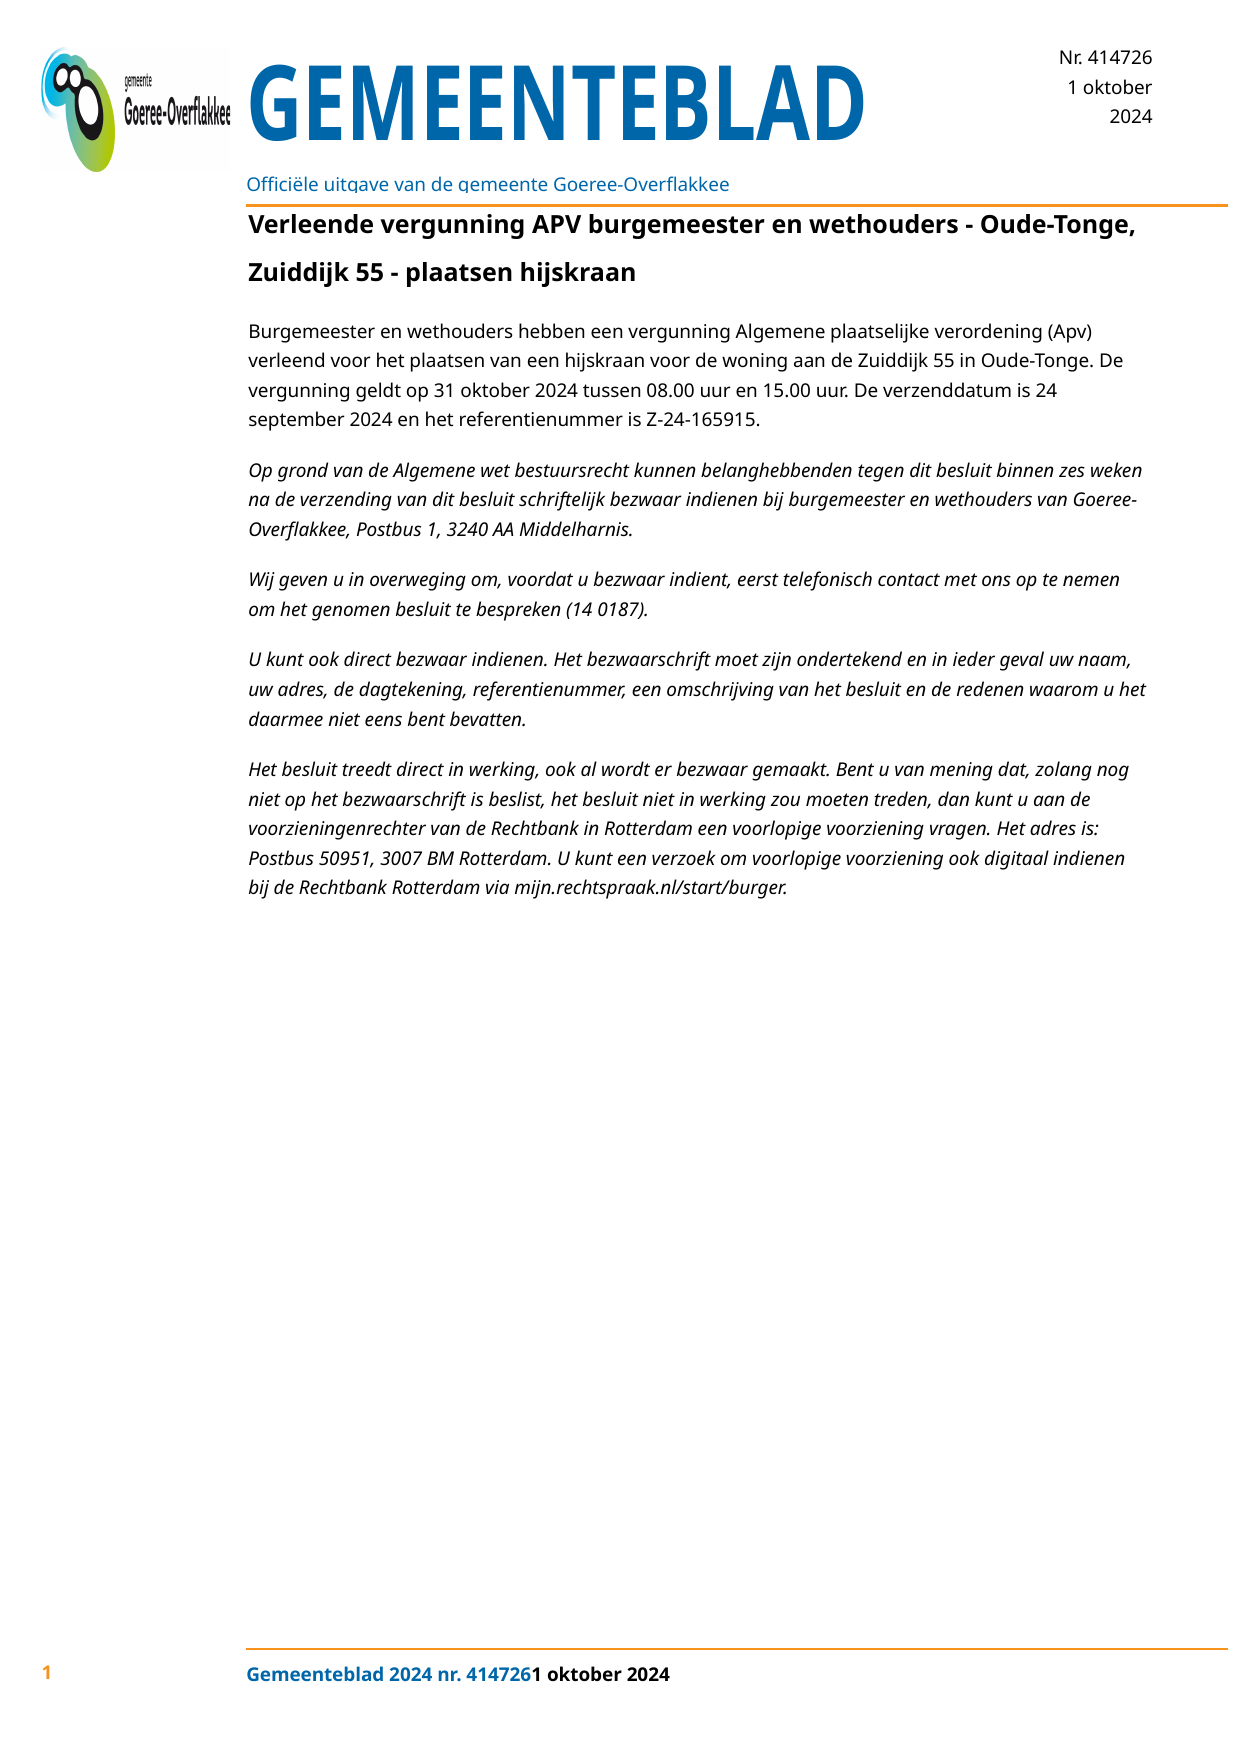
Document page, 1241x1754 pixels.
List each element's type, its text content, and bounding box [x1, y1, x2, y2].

text Het besluit treedt direct in werking, ook al wordt er bezwaar gemaakt. Bent u van mening dat, zolang nog niet op het bezwaarschrift is beslist, het besluit niet in werking zou moeten treden, dan kunt u aan de voorzieningenrechter van de Rechtbank in Rotterdam een voorlopige voorziening vragen. Het adres is: Postbus 50951, 3007 BM Rotterdam. U kunt een verzoek om voorlopige voorziening ook digitaal indienen bij de Rechtbank Rotterdam via mijn.rechtspraak.nl/start/burger. [248, 756, 1152, 900]
picture [41, 47, 231, 172]
text Op grond van de Algemene wet bestuursrecht kunnen belanghebbenden tegen dit besluit binnen zes weken na de verzending van dit besluit schriftelijk bezwaar indienen bij burgemeester en wethouders van Goeree-Overflakkee, Postbus 1, 3240 AA Middelharnis. [248, 457, 1152, 542]
text Burgemeester en wethouders hebben een vergunning Algemene plaatselijke verordening (Apv) verleend voor het plaatsen van een hijskraan voor de woning aan de Zuiddijk 55 in Oude-Tonge. De vergunning geldt op 31 oktober 2024 tussen 08.00 uur en 15.00 uur. De verzenddatum is 24 september 2024 en het referentienummer is Z-24-165915. [248, 318, 1152, 432]
text U kunt ook direct bezwaar indienen. Het bezwaarschrift moet zijn ondertekend en in ieder geval uw naam, uw adres, de dagtekening, referentienummer, een omschrijving van het besluit en de redenen waarom u het daarmee niet eens bent bevatten. [248, 647, 1152, 732]
text Verleende vergunning APV burgemeester en wethouders - Oude-Tonge, Zuiddijk 55 - plaatsen hijskraan [248, 207, 1152, 288]
text Wij geven u in overweging om, voordat u bezwaar indient, eerst telefonisch contact met ons op te nemen om het genomen besluit te bespreken (14 0187). [248, 567, 1152, 622]
